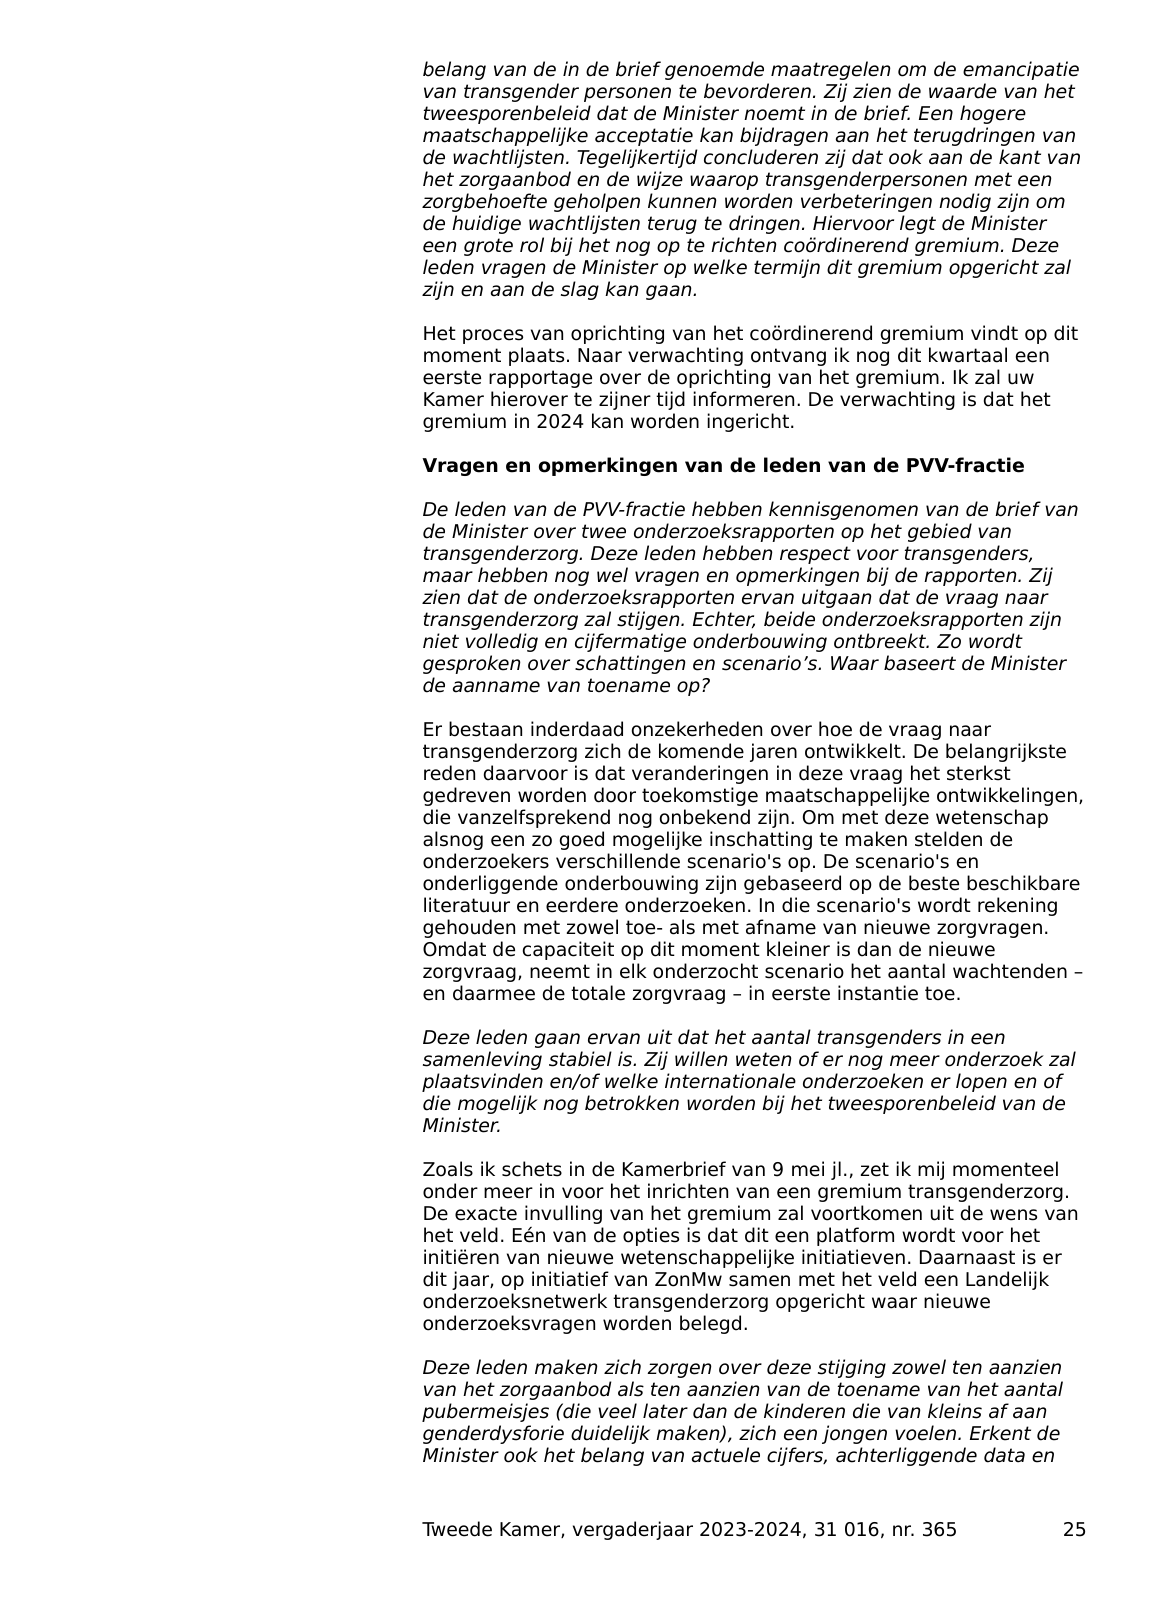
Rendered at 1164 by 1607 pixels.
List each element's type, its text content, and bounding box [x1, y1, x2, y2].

text Zoals ik schets in de Kamerbrief van 9 mei jl., zet ik mij momenteel onder meer in voor het inrichten van een gremium transgenderzorg. De exacte invulling van het gremium zal voortkomen uit de wens van het veld. Eén van de opties is dat dit een platform wordt voor het initiëren van nieuwe wetenschappelijke initiatieven. Daarnaast is er dit jaar, op initiatief van ZonMw samen met het veld een Landelijk onderzoeksnetwerk transgenderzorg opgericht waar nieuwe onderzoeksvragen worden belegd. [422, 1159, 1087, 1335]
text Er bestaan inderdaad onzekerheden over hoe de vraag naar transgenderzorg zich de komende jaren ontwikkelt. De belangrijkste reden daarvoor is dat veranderingen in deze vraag het sterkst gedreven worden door toekomstige maatschappelijke ontwikkelingen, die vanzelfsprekend nog onbekend zijn. Om met deze wetenschap alsnog een zo goed mogelijke inschatting te maken stelden de onderzoekers verschillende scenario's op. De scenario's en onderliggende onderbouwing zijn gebaseerd op de beste beschikbare literatuur en eerdere onderzoeken. In die scenario's wordt rekening gehouden met zowel toe- als met afname van nieuwe zorgvragen. Omdat de capaciteit op dit moment kleiner is dan de nieuwe zorgvraag, neemt in elk onderzocht scenario het aantal wachtenden – en daarmee de totale zorgvraag – in eerste instantie toe. [422, 719, 1087, 1005]
subtitle Vragen en opmerkingen van de leden van de PVV-fractie [422, 455, 1087, 477]
text Het proces van oprichting van het coördinerend gremium vindt op dit moment plaats. Naar verwachting ontvang ik nog dit kwartaal een eerste rapportage over de oprichting van het gremium. Ik zal uw Kamer hierover te zijner tijd informeren. De verwachting is dat het gremium in 2024 kan worden ingericht. [422, 323, 1087, 433]
text belang van de in de brief genoemde maatregelen om de emancipatie van transgender personen te bevorderen. Zij zien de waarde van het tweesporenbeleid dat de Minister noemt in de brief. Een hogere maatschappelijke acceptatie kan bijdragen aan het terugdringen van de wachtlijsten. Tegelijkertijd concluderen zij dat ook aan de kant van het zorgaanbod en de wijze waarop transgenderpersonen met een zorgbehoefte geholpen kunnen worden verbeteringen nodig zijn om de huidige wachtlijsten terug te dringen. Hiervoor legt de Minister een grote rol bij het nog op te richten coördinerend gremium. Deze leden vragen de Minister op welke termijn dit gremium opgericht zal zijn en aan de slag kan gaan. [422, 59, 1087, 301]
text Deze leden gaan ervan uit dat het aantal transgenders in een samenleving stabiel is. Zij willen weten of er nog meer onderzoek zal plaatsvinden en/of welke internationale onderzoeken er lopen en of die mogelijk nog betrokken worden bij het tweesporenbeleid van de Minister. [422, 1027, 1087, 1137]
text Deze leden maken zich zorgen over deze stijging zowel ten aanzien van het zorgaanbod als ten aanzien van de toename van het aantal pubermeisjes (die veel later dan de kinderen die van kleins af aan genderdysforie duidelijk maken), zich een jongen voelen. Erkent de Minister ook het belang van actuele cijfers, achterliggende data en [422, 1357, 1087, 1467]
text De leden van de PVV-fractie hebben kennisgenomen van de brief van de Minister over twee onderzoeksrapporten op het gebied van transgenderzorg. Deze leden hebben respect voor transgenders, maar hebben nog wel vragen en opmerkingen bij de rapporten. Zij zien dat de onderzoeksrapporten ervan uitgaan dat de vraag naar transgenderzorg zal stijgen. Echter, beide onderzoeksrapporten zijn niet volledig en cijfermatige onderbouwing ontbreekt. Zo wordt gesproken over schattingen en scenario’s. Waar baseert de Minister de aanname van toename op? [422, 499, 1087, 697]
